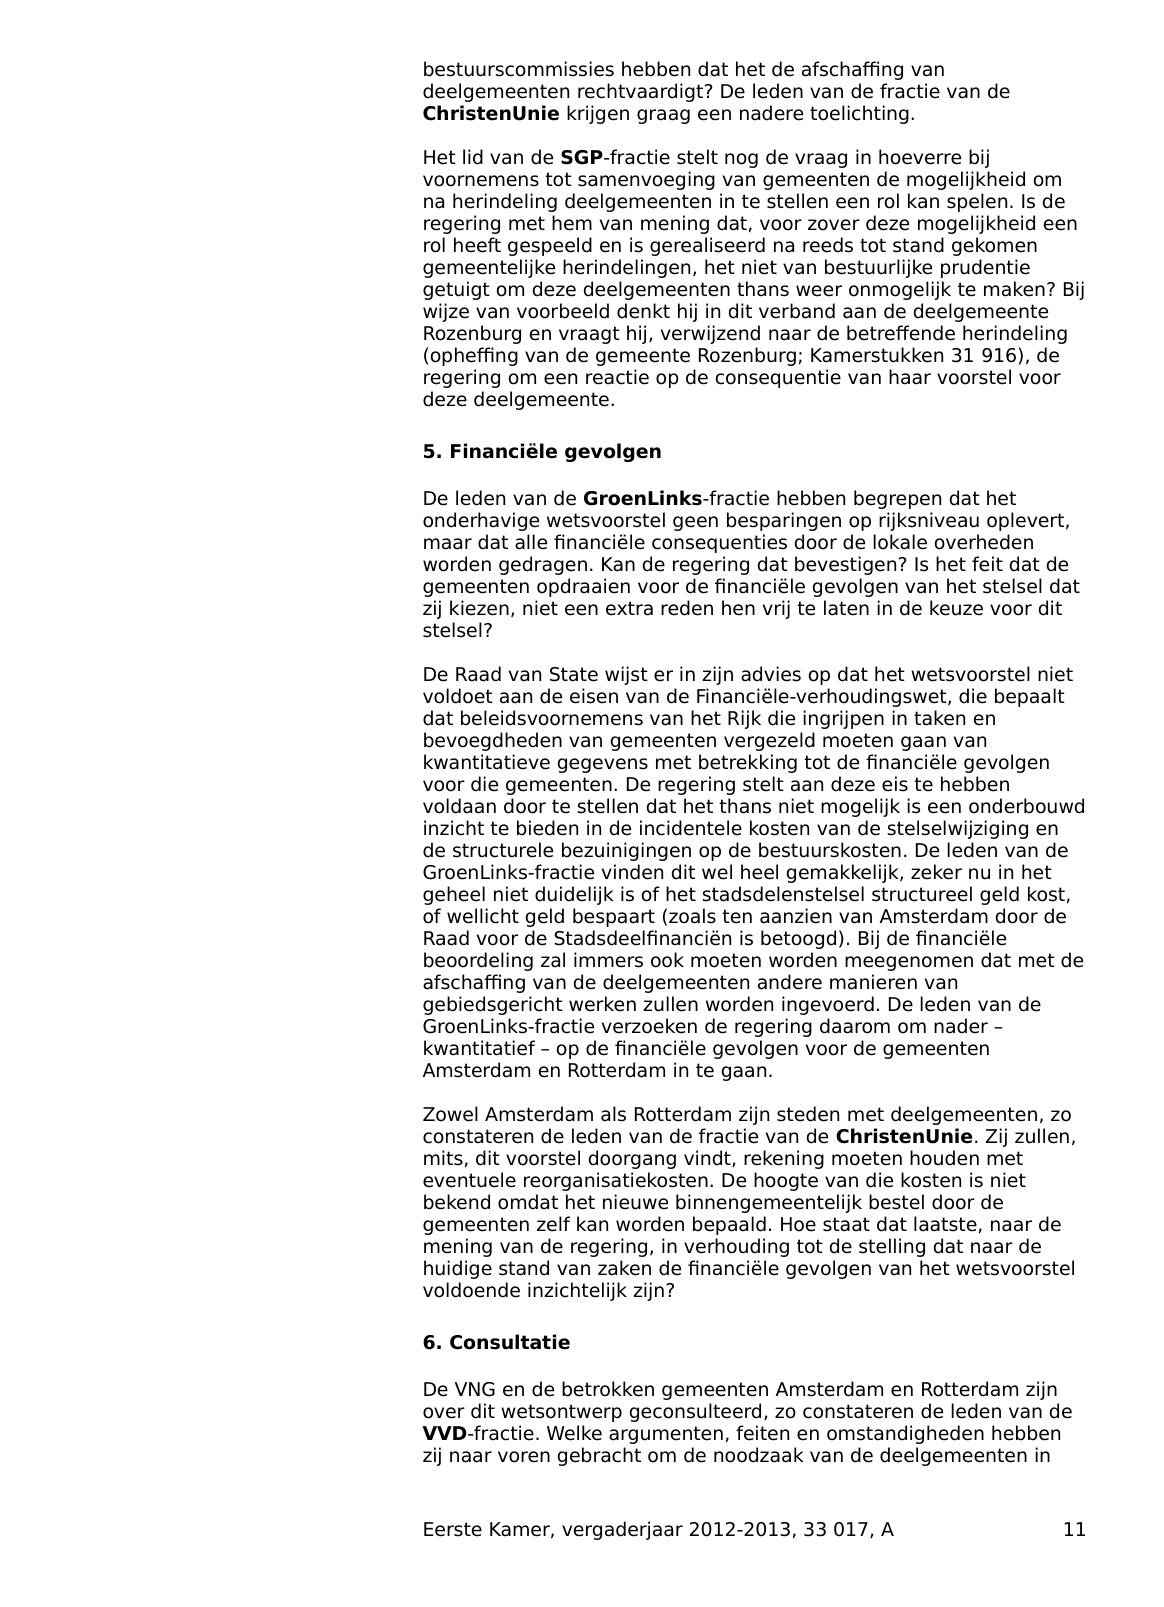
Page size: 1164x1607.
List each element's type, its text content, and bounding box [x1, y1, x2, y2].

text Zowel Amsterdam als Rotterdam zijn steden met deelgemeenten, zo constateren de leden van de fractie van de ChristenUnie. Zij zullen, mits, dit voorstel doorgang vindt, rekening moeten houden met eventuele reorganisatiekosten. De hoogte van die kosten is niet bekend omdat het nieuwe binnengemeentelijk bestel door de gemeenten zelf kan worden bepaald. Hoe staat dat laatste, naar de mening van de regering, in verhouding tot de stelling dat naar de huidige stand van zaken de financiële gevolgen van het wetsvoorstel voldoende inzichtelijk zijn? [422, 1104, 1087, 1302]
subtitle 5. Financiële gevolgen [422, 441, 1087, 463]
text bestuurscommissies hebben dat het de afschaffing van deelgemeenten rechtvaardigt? De leden van de fractie van de ChristenUnie krijgen graag een nadere toelichting. [422, 59, 1087, 125]
text De Raad van State wijst er in zijn advies op dat het wetsvoorstel niet voldoet aan de eisen van de Financiële-verhoudingswet, die bepaalt dat beleidsvoornemens van het Rijk die ingrijpen in taken en bevoegdheden van gemeenten vergezeld moeten gaan van kwantitatieve gegevens met betrekking tot de financiële gevolgen voor die gemeenten. De regering stelt aan deze eis te hebben voldaan door te stellen dat het thans niet mogelijk is een onderbouwd inzicht te bieden in de incidentele kosten van de stelselwijziging en de structurele bezuinigingen op de bestuurskosten. De leden van de GroenLinks-fractie vinden dit wel heel gemakkelijk, zeker nu in het geheel niet duidelijk is of het stadsdelenstelsel structureel geld kost, of wellicht geld bespaart (zoals ten aanzien van Amsterdam door de Raad voor de Stadsdeelfinanciën is betoogd). Bij de financiële beoordeling zal immers ook moeten worden meegenomen dat met de afschaffing van de deelgemeenten andere manieren van gebiedsgericht werken zullen worden ingevoerd. De leden van de GroenLinks-fractie verzoeken de regering daarom om nader – kwantitatief – op de financiële gevolgen voor de gemeenten Amsterdam en Rotterdam in te gaan. [422, 664, 1087, 1082]
text De VNG en de betrokken gemeenten Amsterdam en Rotterdam zijn over dit wetsontwerp geconsulteerd, zo constateren de leden van de VVD-fractie. Welke argumenten, feiten en omstandigheden hebben zij naar voren gebracht om de noodzaak van de deelgemeenten in [422, 1378, 1087, 1466]
text De leden van de GroenLinks-fractie hebben begrepen dat het onderhavige wetsvoorstel geen besparingen op rijksniveau oplevert, maar dat alle financiële consequenties door de lokale overheden worden gedragen. Kan de regering dat bevestigen? Is het feit dat de gemeenten opdraaien voor de financiële gevolgen van het stelsel dat zij kiezen, niet een extra reden hen vrij te laten in de keuze voor dit stelsel? [422, 488, 1087, 642]
text Het lid van de SGP-fractie stelt nog de vraag in hoeverre bij voornemens tot samenvoeging van gemeenten de mogelijkheid om na herindeling deelgemeenten in te stellen een rol kan spelen. Is de regering met hem van mening dat, voor zover deze mogelijkheid een rol heeft gespeeld en is gerealiseerd na reeds tot stand gekomen gemeentelijke herindelingen, het niet van bestuurlijke prudentie getuigt om deze deelgemeenten thans weer onmogelijk te maken? Bij wijze van voorbeeld denkt hij in dit verband aan de deelgemeente Rozenburg en vraagt hij, verwijzend naar de betreffende herindeling (opheffing van de gemeente Rozenburg; Kamerstukken 31 916), de regering om een reactie op de consequentie van haar voorstel voor deze deelgemeente. [422, 147, 1087, 411]
subtitle 6. Consultatie [422, 1332, 1087, 1353]
